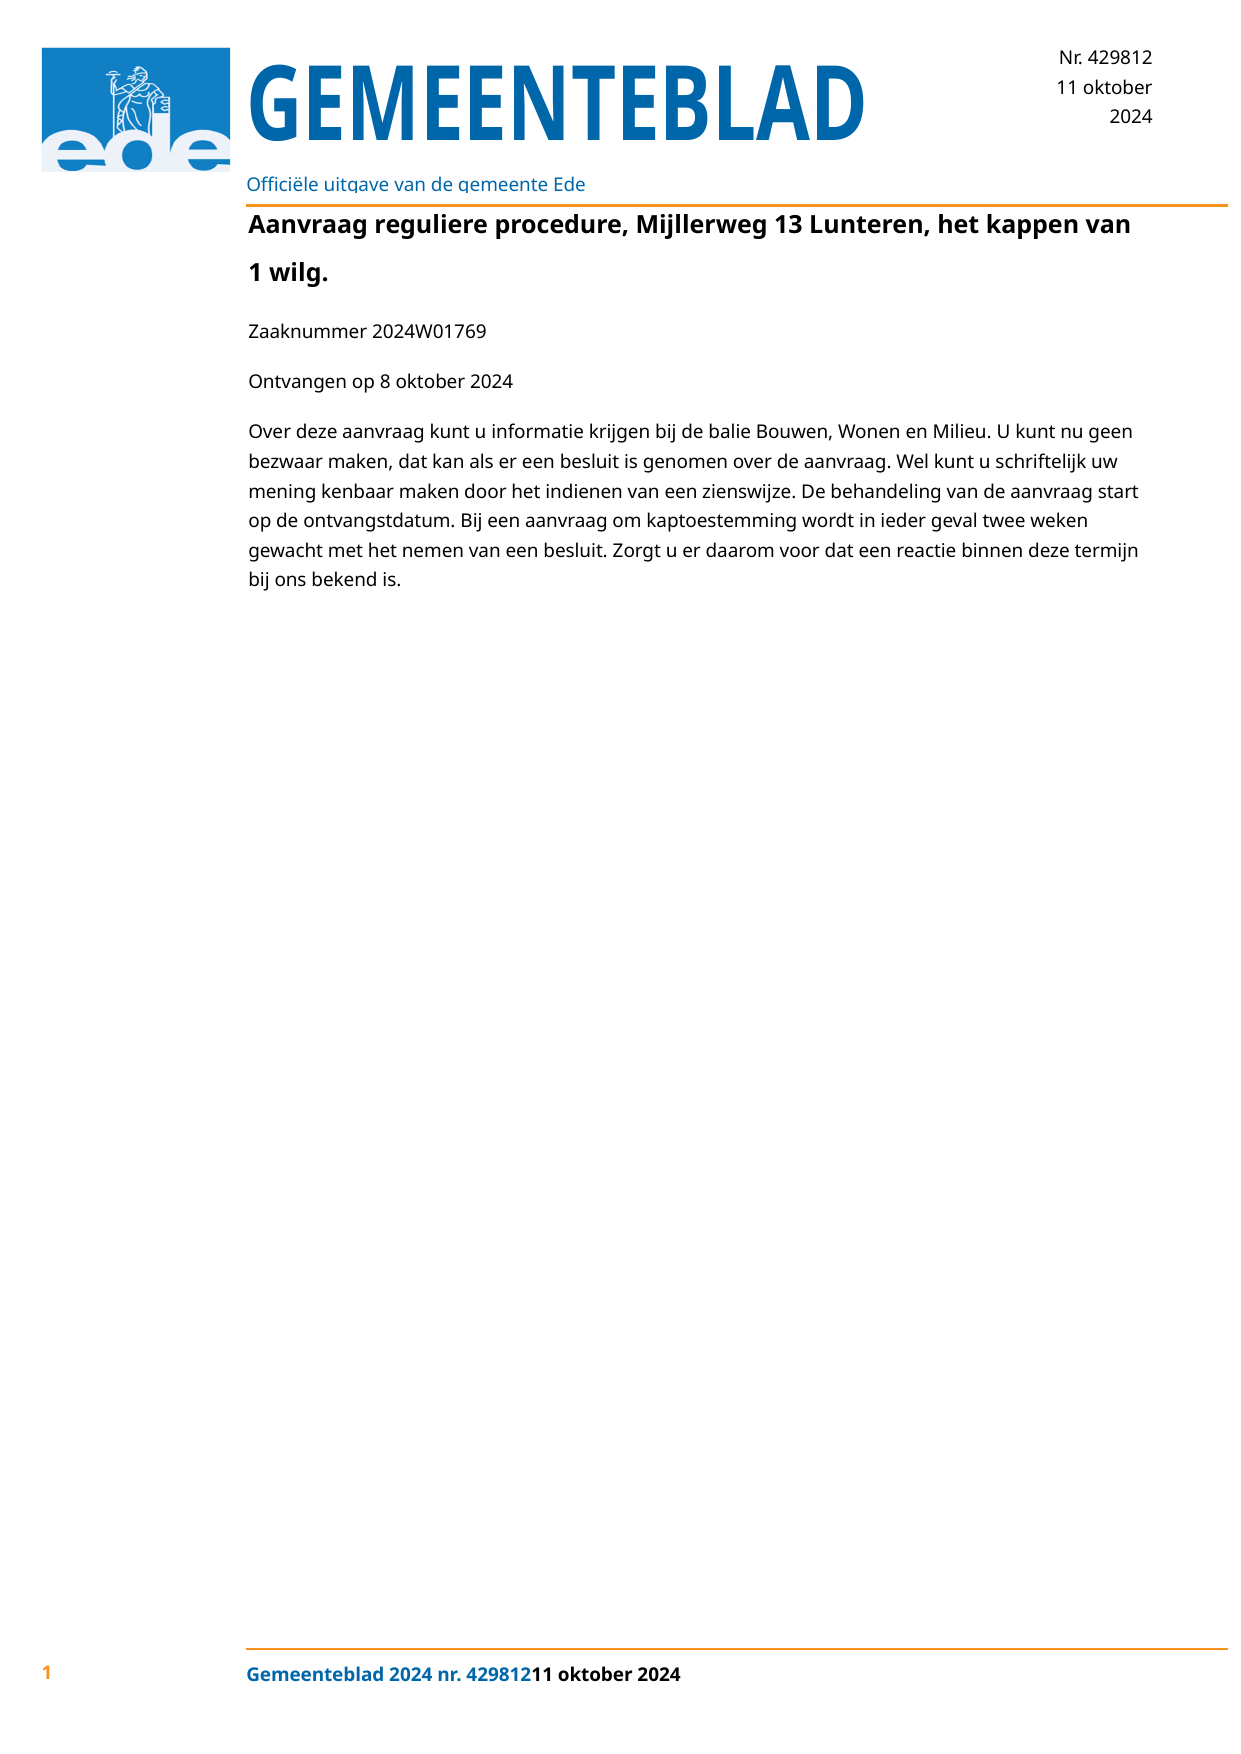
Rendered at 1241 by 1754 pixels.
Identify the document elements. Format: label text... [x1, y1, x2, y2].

text Ontvangen op 8 oktober 2024 [248, 368, 1152, 394]
text Over deze aanvraag kunt u informatie krijgen bij de balie Bouwen, Wonen en Milieu. U kunt nu geen bezwaar maken, dat kan als er een besluit is genomen over de aanvraag. Wel kunt u schriftelijk uw mening kenbaar maken door het indienen van een zienswijze. De behandeling van de aanvraag start op de ontvangstdatum. Bij een aanvraag om kaptoestemming wordt in ieder geval twee weken gewacht met het nemen van een besluit. Zorgt u er daarom voor dat een reactie binnen deze termijn bij ons bekend is. [248, 419, 1152, 592]
text Aanvraag reguliere procedure, Mijllerweg 13 Lunteren, het kappen van 1 wilg. [248, 207, 1152, 288]
picture [41, 47, 231, 172]
text Zaaknummer 2024W01769 [248, 318, 1152, 344]
